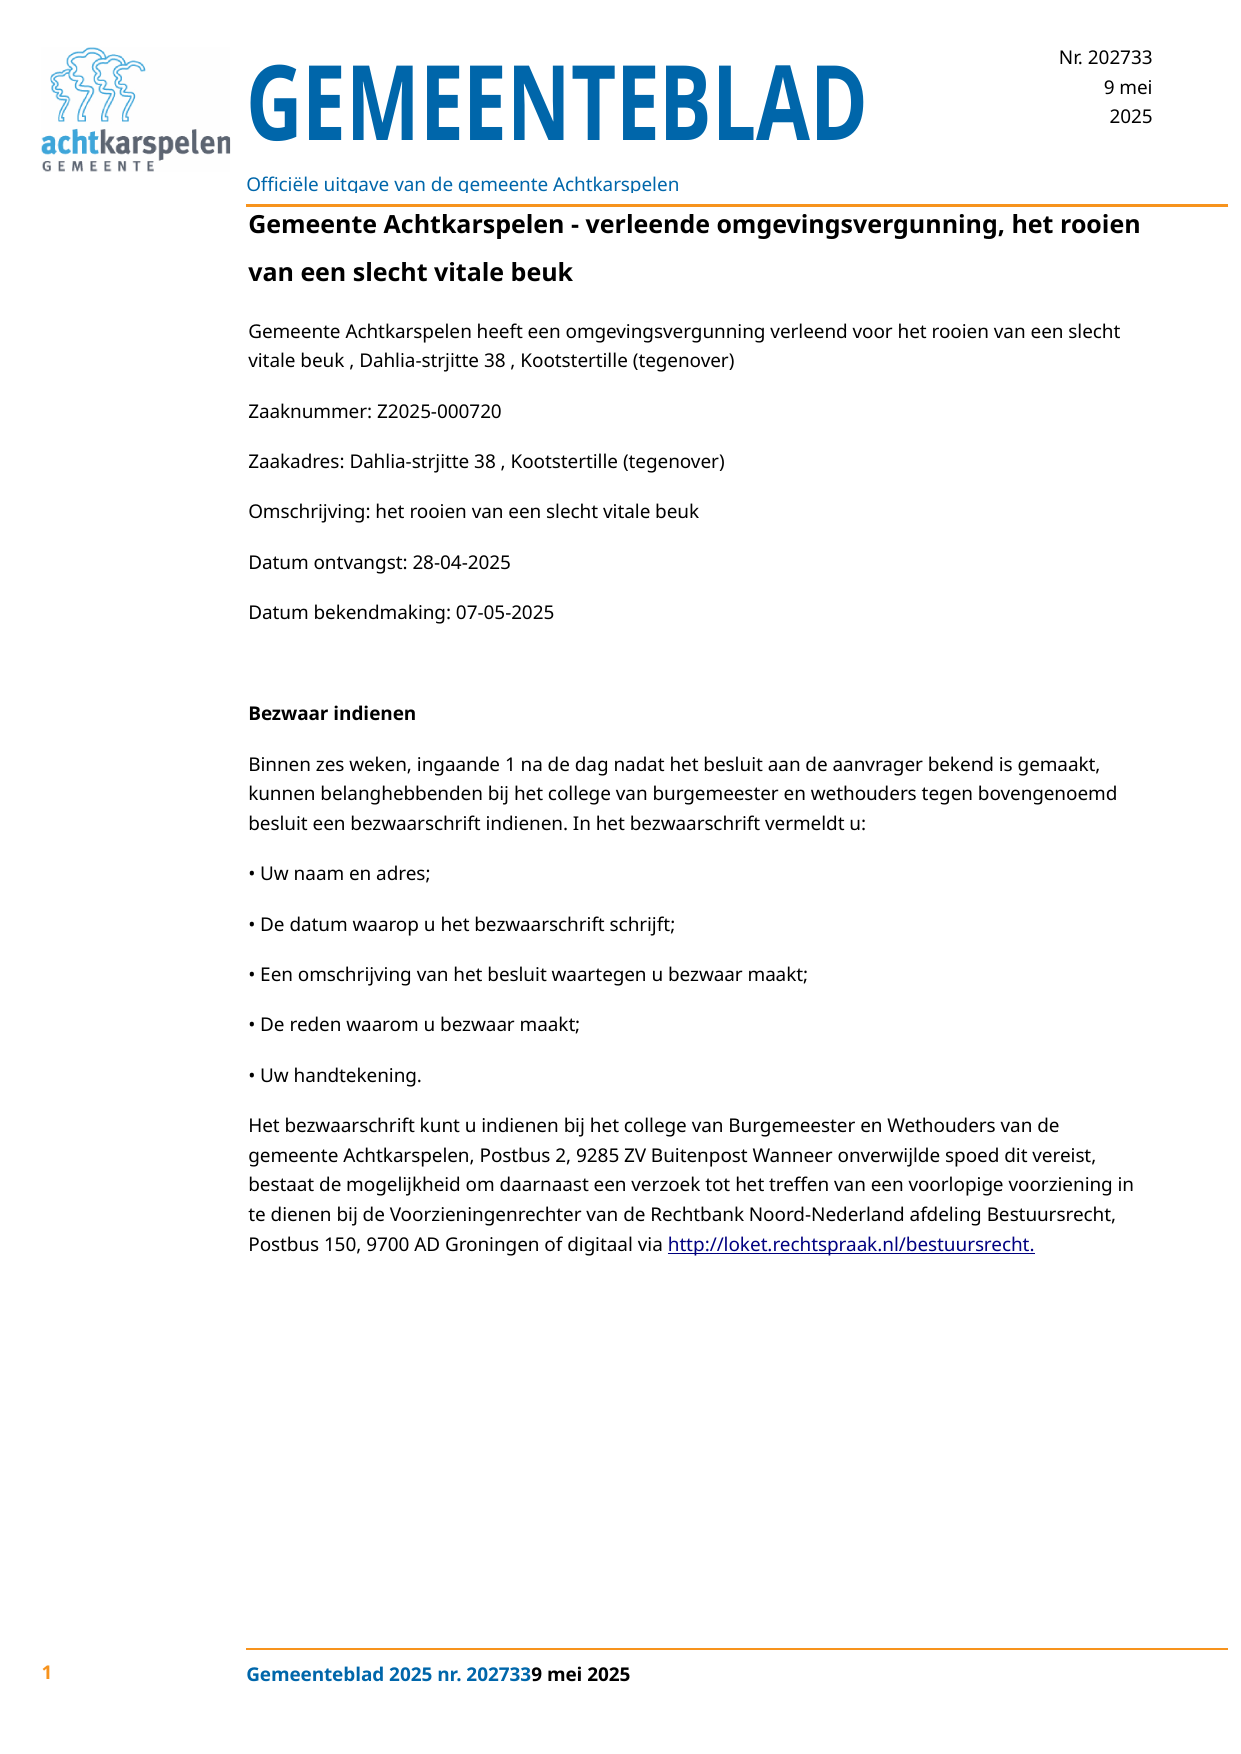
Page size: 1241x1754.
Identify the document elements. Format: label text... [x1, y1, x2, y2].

text Zaakadres: Dahlia-strjitte 38 , Kootstertille (tegenover) [248, 448, 1152, 474]
picture [41, 47, 231, 172]
text Gemeente Achtkarspelen heeft een omgevingsvergunning verleend voor het rooien van een slecht vitale beuk , Dahlia-strjitte 38 , Kootstertille (tegenover) [248, 318, 1152, 373]
text • De reden waarom u bezwaar maakt; [248, 1012, 1152, 1037]
text Datum ontvangst: 28-04-2025 [248, 549, 1152, 575]
text • De datum waarop u het bezwaarschrift schrijft; [248, 911, 1152, 937]
text Omschrijving: het rooien van een slecht vitale beuk [248, 499, 1152, 524]
text Bezwaar indienen [248, 700, 1152, 726]
text • Een omschrijving van het besluit waartegen u bezwaar maakt; [248, 961, 1152, 987]
text Datum bekendmaking: 07-05-2025 [248, 599, 1152, 625]
text Zaaknummer: Z2025-000720 [248, 398, 1152, 424]
text Binnen zes weken, ingaande 1 na de dag nadat het besluit aan de aanvrager bekend is gemaakt, kunnen belanghebbenden bij het college van burgemeester en wethouders tegen bovengenoemd besluit een bezwaarschrift indienen. In het bezwaarschrift vermeldt u: [248, 751, 1152, 836]
text Gemeente Achtkarspelen - verleende omgevingsvergunning, het rooien van een slecht vitale beuk [248, 207, 1152, 288]
text • Uw handtekening. [248, 1062, 1152, 1088]
text • Uw naam en adres; [248, 860, 1152, 886]
text Het bezwaarschrift kunt u indienen bij het college van Burgemeester en Wethouders van de gemeente Achtkarspelen, Postbus 2, 9285 ZV Buitenpost Wanneer onverwijlde spoed dit vereist, bestaat de mogelijkheid om daarnaast een verzoek tot het treffen van een voorlopige voorziening in te dienen bij de Voorzieningenrechter van de Rechtbank Noord-Nederland afdeling Bestuursrecht, Postbus 150, 9700 AD Groningen of digitaal via http://loket.rechtspraak.nl/bestuursrecht. [248, 1112, 1152, 1257]
